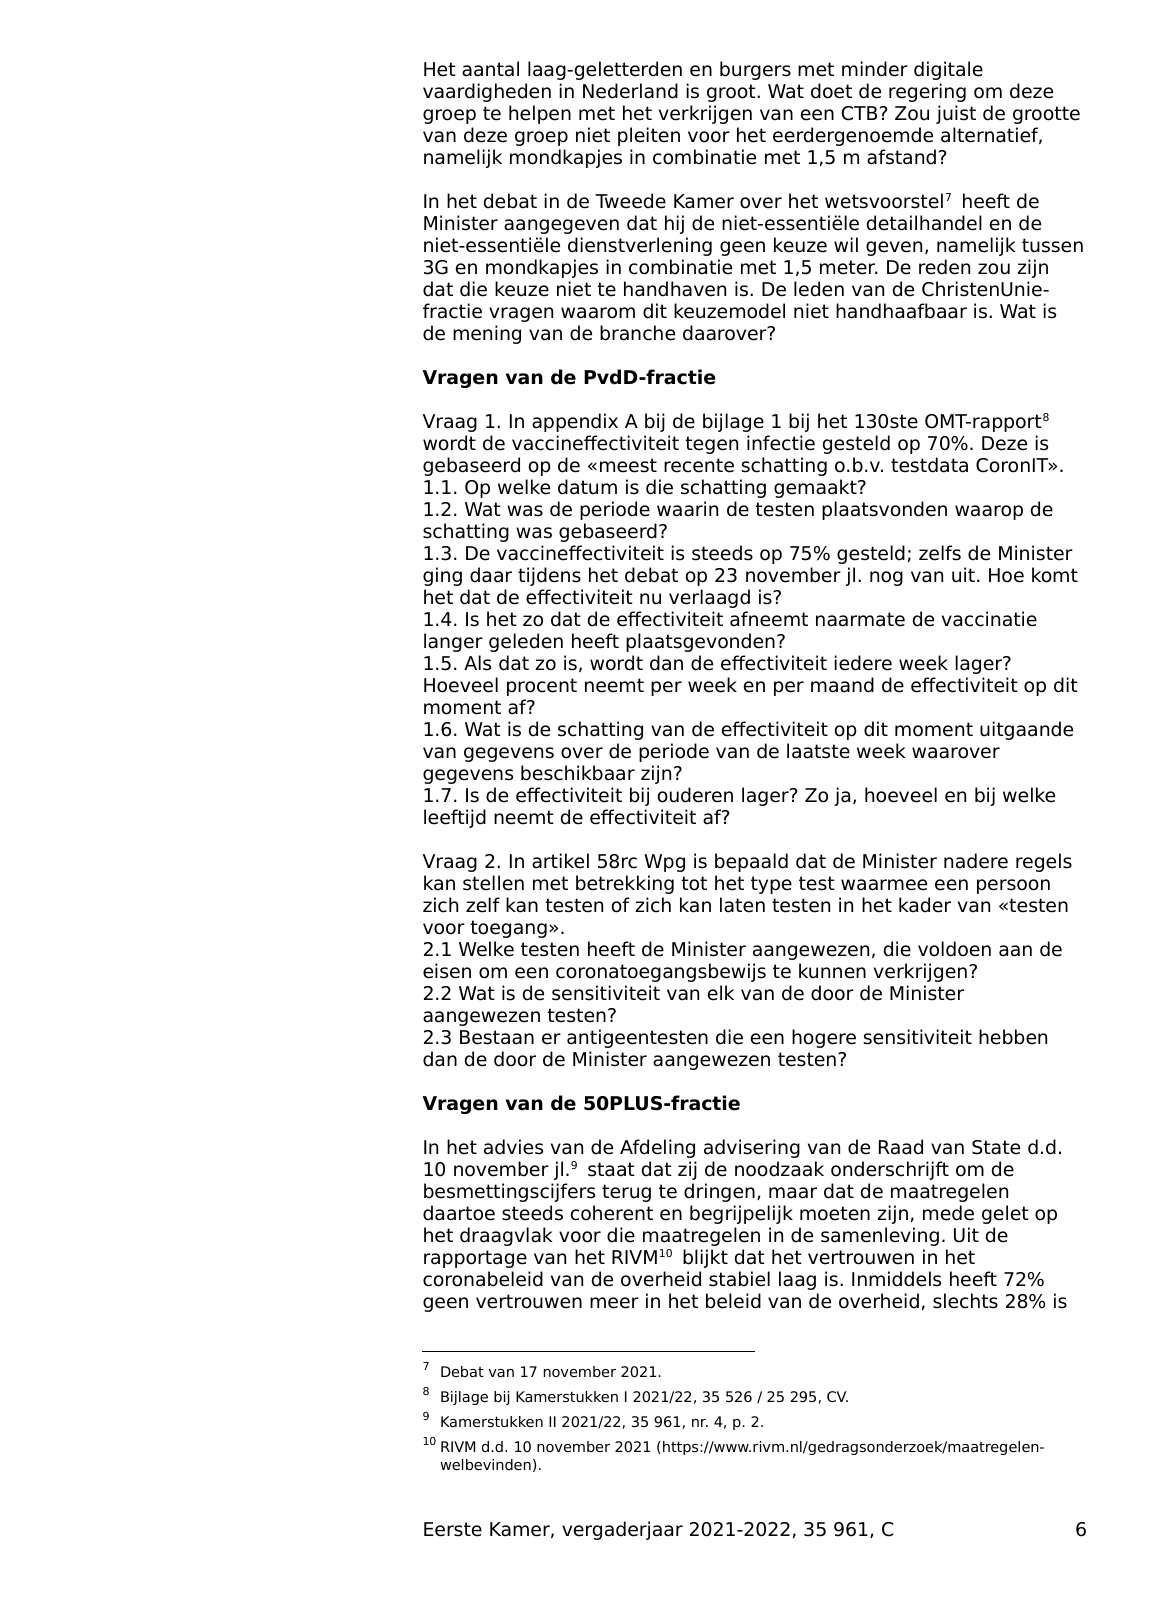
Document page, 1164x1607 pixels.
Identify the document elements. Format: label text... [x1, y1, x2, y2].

text Bijlage bij Kamerstukken I 2021/22, 35 526 / 25 295, CV. [422, 1385, 1087, 1407]
text 1.6. Wat is de schatting van de effectiviteit op dit moment uitgaande van gegevens over de periode van de laatste week waarover gegevens beschikbaar zijn? [422, 719, 1087, 785]
text 2.3 Bestaan er antigeentesten die een hogere sensitiviteit hebben dan de door de Minister aangewezen testen? [422, 1027, 1087, 1071]
text Het aantal laag-geletterden en burgers met minder digitale vaardigheden in Nederland is groot. Wat doet de regering om deze groep te helpen met het verkrijgen van een CTB? Zou juist de grootte van deze groep niet pleiten voor het eerdergenoemde alternatief, namelijk mondkapjes in combinatie met 1,5 m afstand? [422, 59, 1087, 169]
text 2.2 Wat is de sensitiviteit van elk van de door de Minister aangewezen testen? [422, 983, 1087, 1027]
text Debat van 17 november 2021. [422, 1360, 1087, 1382]
subtitle Vragen van de 50PLUS-fractie [422, 1093, 1087, 1115]
text 1.4. Is het zo dat de effectiviteit afneemt naarmate de vaccinatie langer geleden heeft plaatsgevonden? [422, 609, 1087, 653]
text 1.5. Als dat zo is, wordt dan de effectiviteit iedere week lager? Hoeveel procent neemt per week en per maand de effectiviteit op dit moment af? [422, 653, 1087, 719]
text Vraag 1. In appendix A bij de bijlage 1 bij het 130ste OMT-rapport wordt de vaccineffectiviteit tegen infectie gesteld op 70%. Deze is gebaseerd op de «meest recente schatting o.b.v. testdata CoronIT». [422, 411, 1087, 477]
text 1.2. Wat was de periode waarin de testen plaatsvonden waarop de schatting was gebaseerd? [422, 499, 1087, 543]
text In het advies van de Afdeling advisering van de Raad van State d.d. 10 november jl. staat dat zij de noodzaak onderschrijft om de besmettingscijfers terug te dringen, maar dat de maatregelen daartoe steeds coherent en begrijpelijk moeten zijn, mede gelet op het draagvlak voor die maatregelen in de samenleving. Uit de rapportage van het RIVM blijkt dat het vertrouwen in het coronabeleid van de overheid stabiel laag is. Inmiddels heeft 72% geen vertrouwen meer in het beleid van de overheid, slechts 28% is [422, 1137, 1087, 1313]
text 1.3. De vaccineffectiviteit is steeds op 75% gesteld; zelfs de Minister ging daar tijdens het debat op 23 november jl. nog van uit. Hoe komt het dat de effectiviteit nu verlaagd is? [422, 543, 1087, 609]
text 1.1. Op welke datum is die schatting gemaakt? [422, 477, 1087, 499]
text 1.7. Is de effectiviteit bij ouderen lager? Zo ja, hoeveel en bij welke leeftijd neemt de effectiviteit af? [422, 785, 1087, 829]
text In het debat in de Tweede Kamer over het wetsvoorstel heeft de Minister aangegeven dat hij de niet-essentiële detailhandel en de niet-essentiële dienstverlening geen keuze wil geven, namelijk tussen 3G en mondkapjes in combinatie met 1,5 meter. De reden zou zijn dat die keuze niet te handhaven is. De leden van de ChristenUnie-fractie vragen waarom dit keuzemodel niet handhaafbaar is. Wat is de mening van de branche daarover? [422, 191, 1087, 345]
text 2.1 Welke testen heeft de Minister aangewezen, die voldoen aan de eisen om een coronatoegangsbewijs te kunnen verkrijgen? [422, 939, 1087, 983]
text Vraag 2. In artikel 58rc Wpg is bepaald dat de Minister nadere regels kan stellen met betrekking tot het type test waarmee een persoon zich zelf kan testen of zich kan laten testen in het kader van «testen voor toegang». [422, 851, 1087, 939]
text RIVM d.d. 10 november 2021 (https://www.rivm.nl/gedragsonderzoek/maatregelen-welbevinden). [422, 1435, 1087, 1474]
subtitle Vragen van de PvdD-fractie [422, 367, 1087, 389]
text Kamerstukken II 2021/22, 35 961, nr. 4, p. 2. [422, 1410, 1087, 1432]
